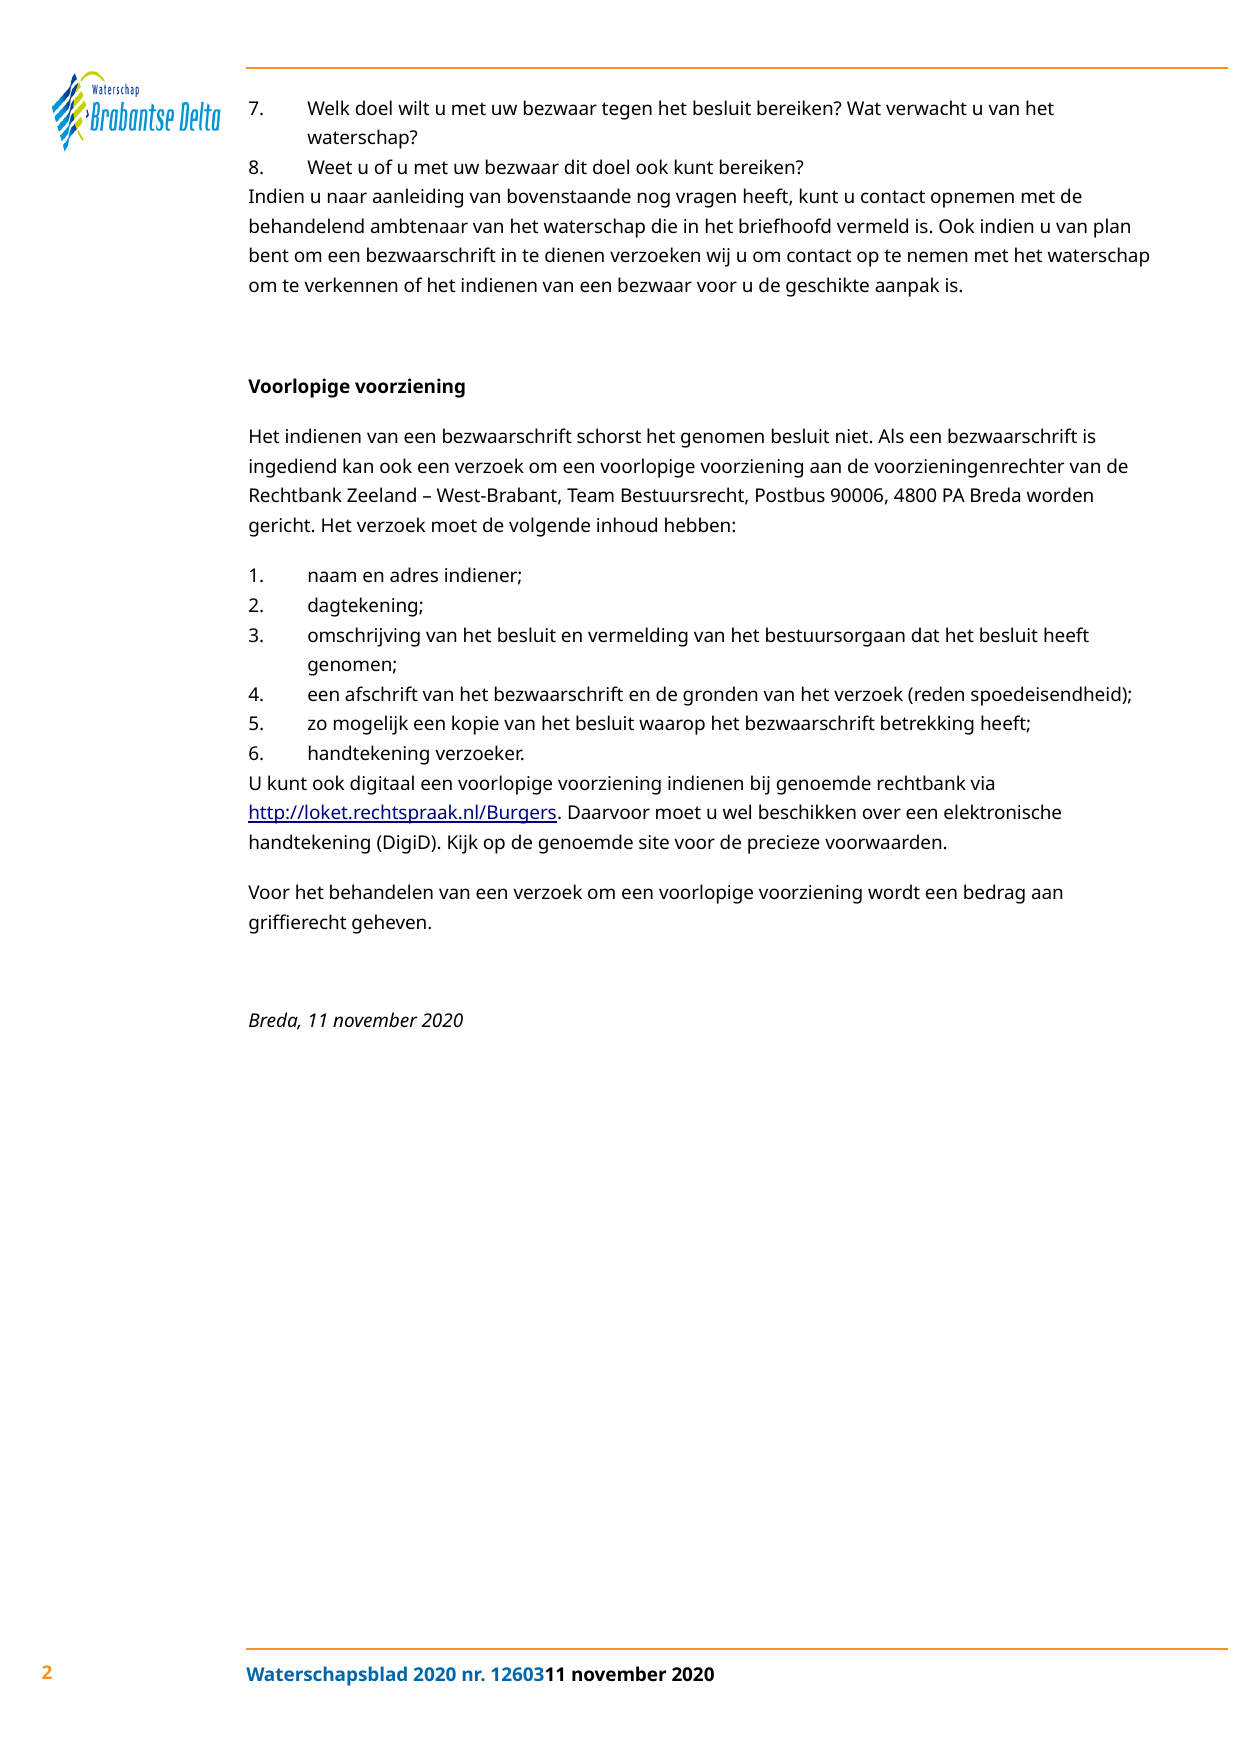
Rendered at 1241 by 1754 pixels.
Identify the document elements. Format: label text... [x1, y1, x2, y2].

text Breda, 11 november 2020 [248, 1007, 1152, 1033]
list omschrijving van het besluit en vermelding van het bestuursorgaan dat het besluit heeft genomen; [248, 622, 1152, 677]
list dagtekening; [248, 592, 1152, 618]
list zo mogelijk een kopie van het besluit waarop het bezwaarschrift betrekking heeft; [248, 711, 1152, 736]
list een afschrift van het bezwaarschrift en de gronden van het verzoek (reden spoedeisendheid); [248, 681, 1152, 707]
text Voorlopige voorziening [248, 373, 1152, 399]
picture [41, 47, 231, 172]
list Welk doel wilt u met uw bezwaar tegen het besluit bereiken? Wat verwacht u van het waterschap? [248, 95, 1152, 150]
list Weet u of u met uw bezwaar dit doel ook kunt bereiken? [248, 154, 1152, 180]
text U kunt ook digitaal een voorlopige voorziening indienen bij genoemde rechtbank via http://loket.rechtspraak.nl/Burgers. Daarvoor moet u wel beschikken over een elektronische handtekening (DigiD). Kijk op de genoemde site voor de precieze voorwaarden. [248, 770, 1152, 855]
list naam en adres indiener; [248, 563, 1152, 588]
text Voor het behandelen van een verzoek om een voorlopige voorziening wordt een bedrag aan griffierecht geheven. [248, 879, 1152, 935]
list handtekening verzoeker. [248, 740, 1152, 766]
text Het indienen van een bezwaarschrift schorst het genomen besluit niet. Als een bezwaarschrift is ingediend kan ook een verzoek om een voorlopige voorziening aan de voorzieningenrechter van de Rechtbank Zeeland – West-Brabant, Team Bestuursrecht, Postbus 90006, 4800 PA Breda worden gericht. Het verzoek moet de volgende inhoud hebben: [248, 423, 1152, 538]
text Indien u naar aanleiding van bovenstaande nog vragen heeft, kunt u contact opnemen met de behandelend ambtenaar van het waterschap die in het briefhoofd vermeld is. Ook indien u van plan bent om een bezwaarschrift in te dienen verzoeken wij u om contact op te nemen met het waterschap om te verkennen of het indienen van een bezwaar voor u de geschikte aanpak is. [248, 183, 1152, 298]
